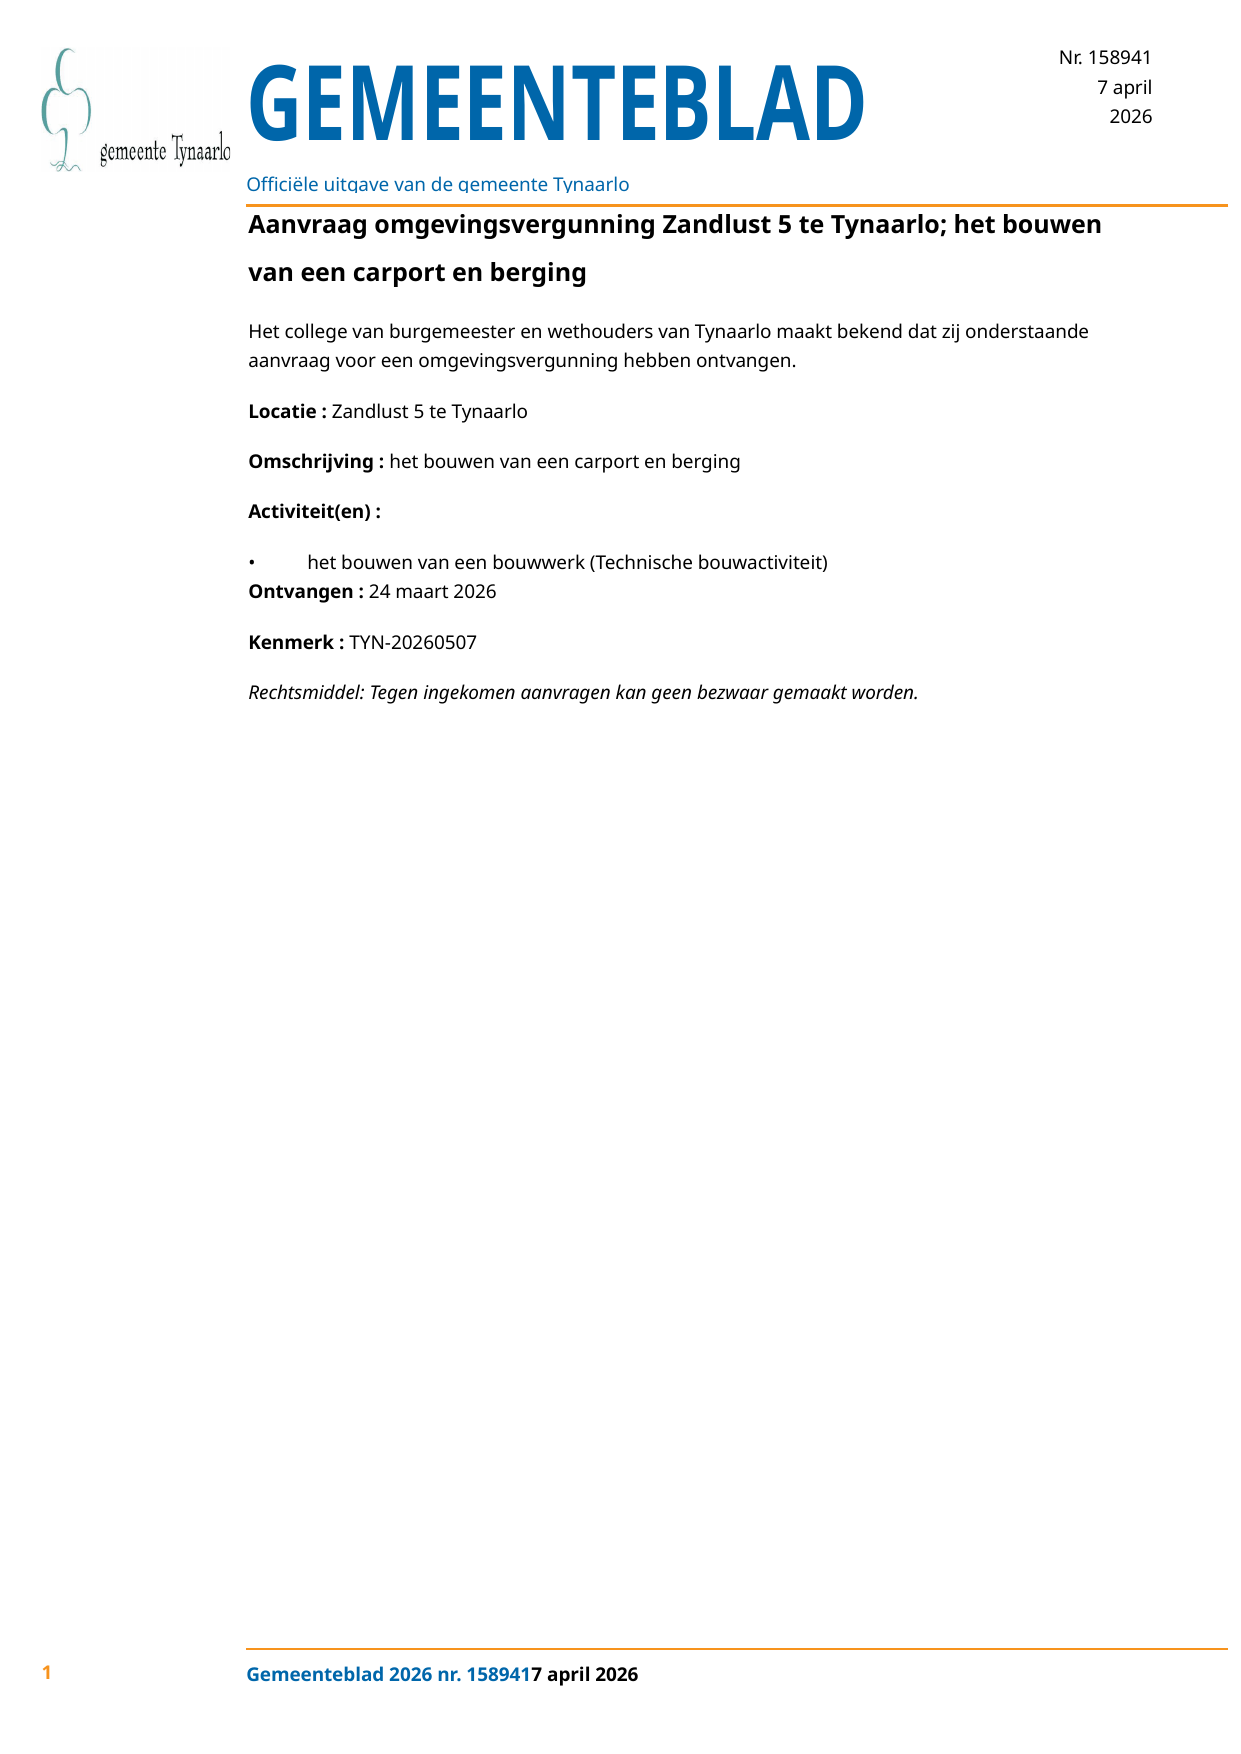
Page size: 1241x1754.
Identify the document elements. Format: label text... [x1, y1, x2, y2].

text Locatie : Zandlust 5 te Tynaarlo [248, 398, 1152, 424]
text Kenmerk : TYN-20260507 [248, 629, 1152, 655]
text Het college van burgemeester en wethouders van Tynaarlo maakt bekend dat zij onderstaande aanvraag voor een omgevingsvergunning hebben ontvangen. [248, 318, 1152, 373]
picture [41, 47, 231, 172]
text Ontvangen : 24 maart 2026 [248, 579, 1152, 604]
text Omschrijving : het bouwen van een carport en berging [248, 448, 1152, 474]
text Aanvraag omgevingsvergunning Zandlust 5 te Tynaarlo; het bouwen van een carport en berging [248, 207, 1152, 288]
text Rechtsmiddel: Tegen ingekomen aanvragen kan geen bezwaar gemaakt worden. [248, 679, 1152, 705]
list het bouwen van een bouwwerk (Technische bouwactiviteit) [248, 549, 1152, 575]
text Activiteit(en) : [248, 499, 1152, 524]
